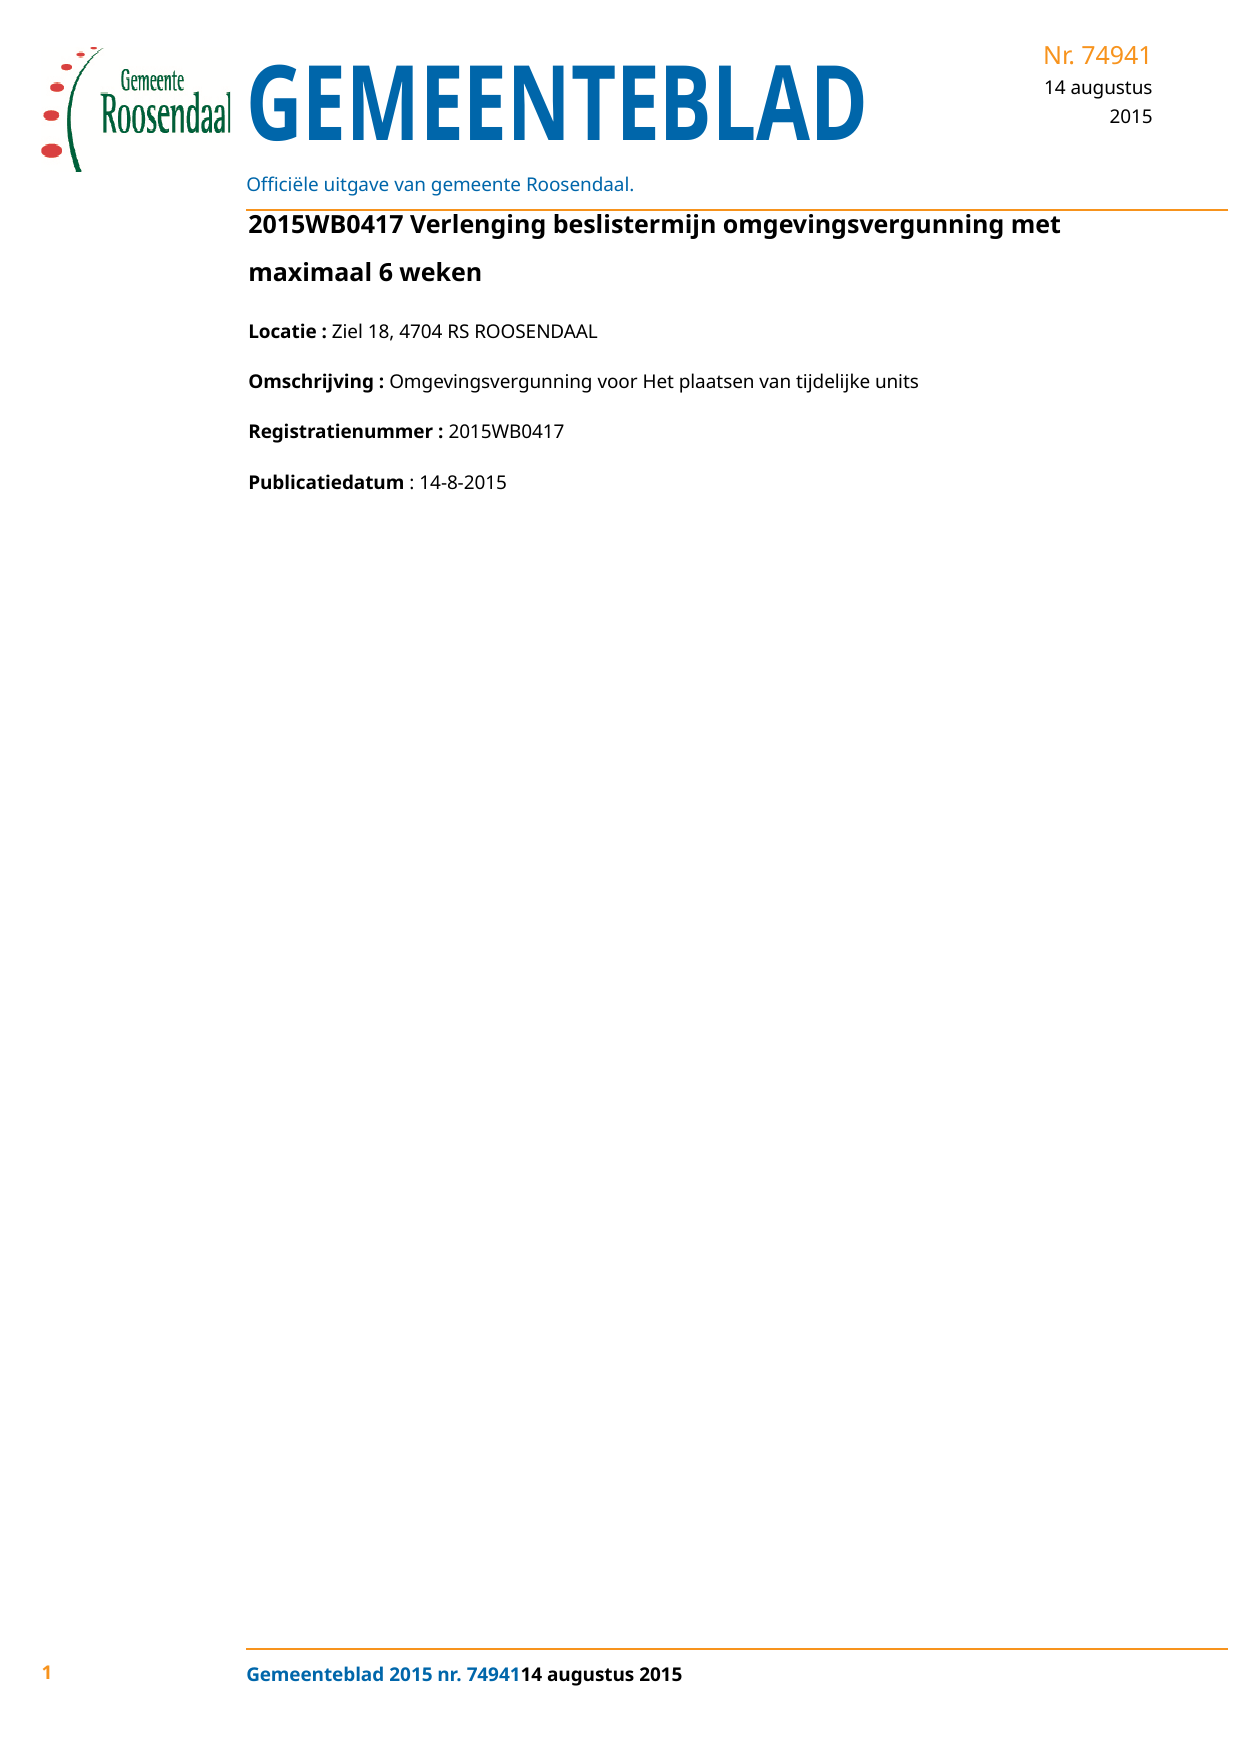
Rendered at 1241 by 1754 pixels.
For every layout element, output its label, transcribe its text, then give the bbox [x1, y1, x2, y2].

text 2015WB0417 Verlenging beslistermijn omgevingsvergunning met maximaal 6 weken [248, 211, 1152, 288]
picture [41, 47, 231, 172]
text Publicatiedatum : 14-8-2015 [248, 469, 1152, 495]
text Omschrijving : Omgevingsvergunning voor Het plaatsen van tijdelijke units [248, 368, 1152, 394]
text Locatie : Ziel 18, 4704 RS ROOSENDAAL [248, 318, 1152, 344]
text Registratienummer : 2015WB0417 [248, 419, 1152, 444]
